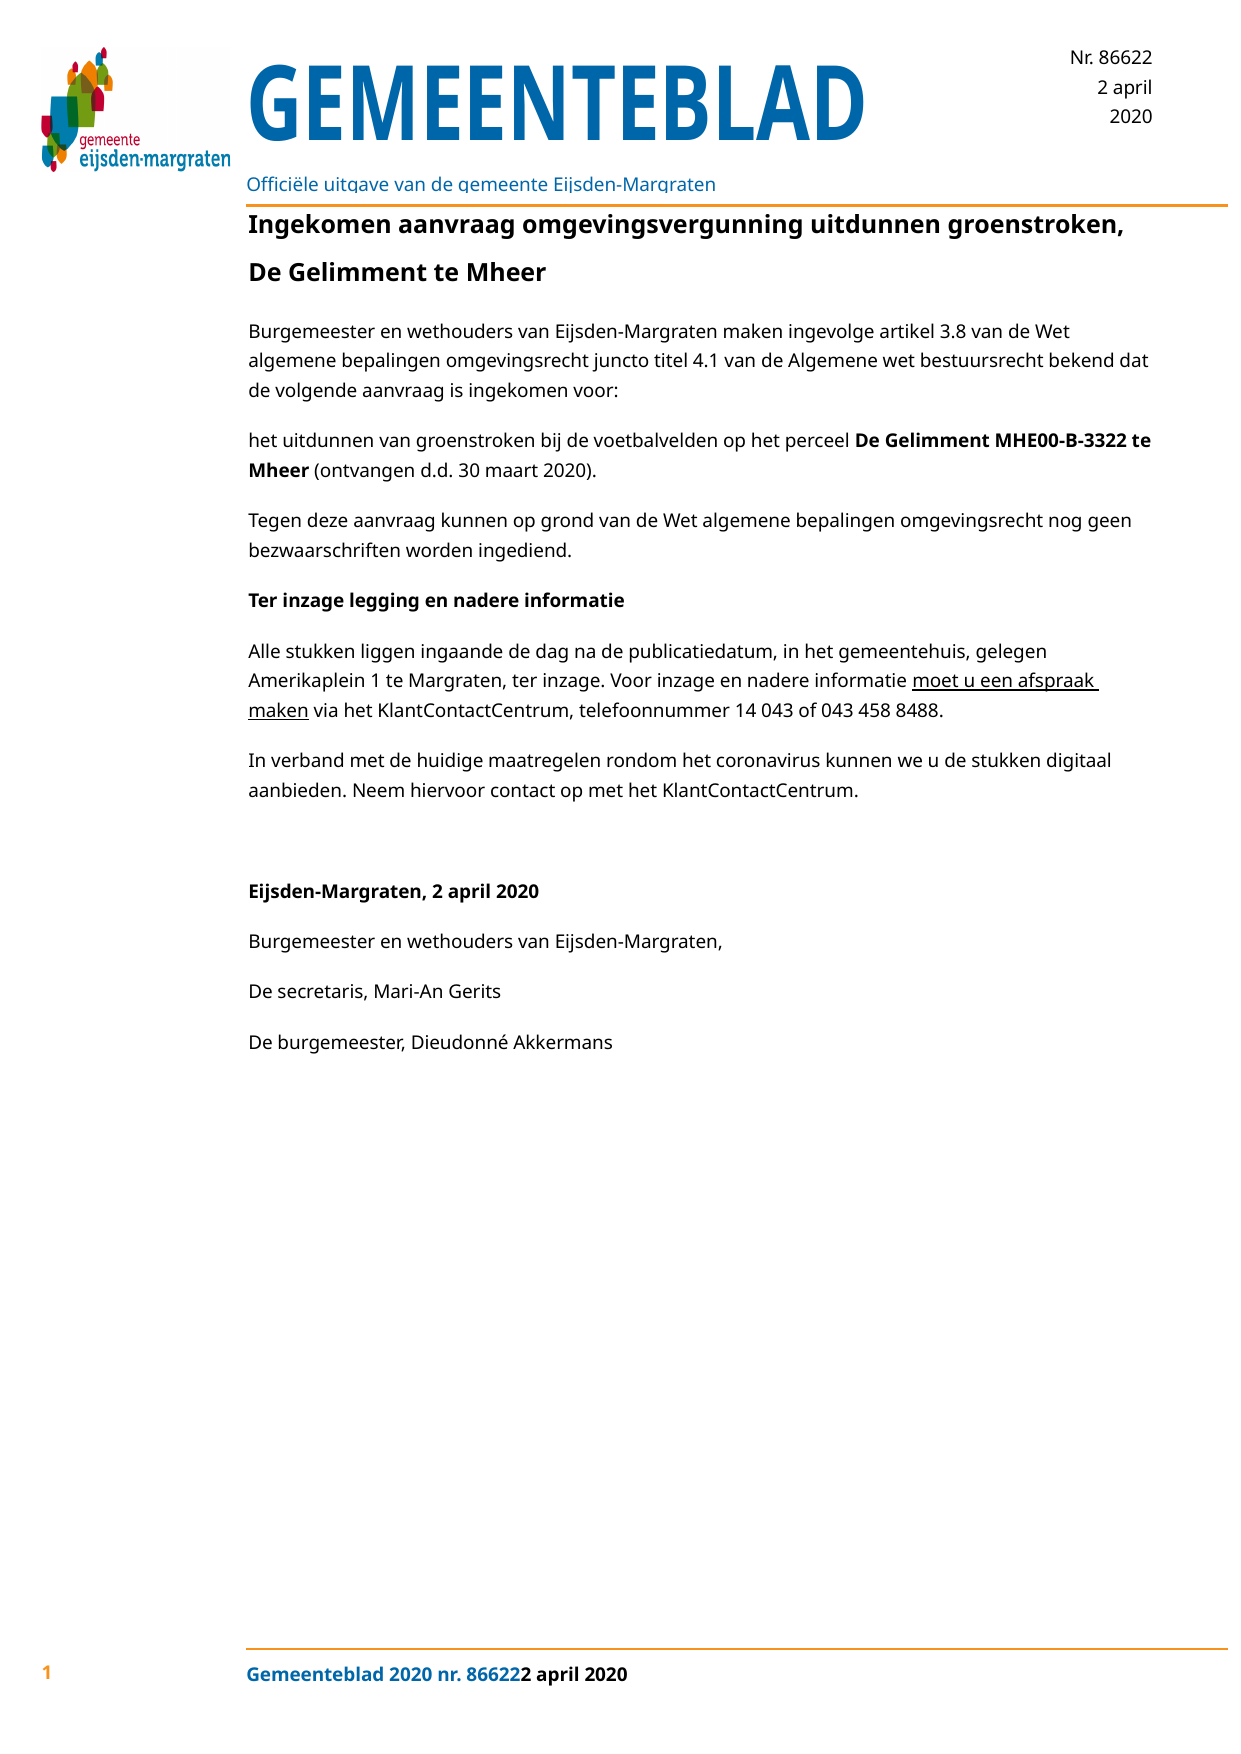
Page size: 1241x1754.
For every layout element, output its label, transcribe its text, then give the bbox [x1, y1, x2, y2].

text In verband met de huidige maatregelen rondom het coronavirus kunnen we u de stukken digitaal aanbieden. Neem hiervoor contact op met het KlantContactCentrum. [248, 747, 1152, 803]
text Burgemeester en wethouders van Eijsden-Margraten, [248, 928, 1152, 954]
text De secretaris, Mari-An Gerits [248, 979, 1152, 1004]
text Alle stukken liggen ingaande de dag na de publicatiedatum, in het gemeentehuis, gelegen Amerikaplein 1 te Margraten, ter inzage. Voor inzage en nadere informatie moet u een afspraak maken via het KlantContactCentrum, telefoonnummer 14 043 of 043 458 8488. [248, 638, 1152, 723]
text Eijsden-Margraten, 2 april 2020 [248, 878, 1152, 904]
text Ter inzage legging en nadere informatie [248, 587, 1152, 613]
text het uitdunnen van groenstroken bij de voetbalvelden op het perceel De Gelimment MHE00-B-3322 te Mheer (ontvangen d.d. 30 maart 2020). [248, 427, 1152, 483]
picture [41, 47, 231, 172]
text Tegen deze aanvraag kunnen op grond van de Wet algemene bepalingen omgevingsrecht nog geen bezwaarschriften worden ingediend. [248, 507, 1152, 563]
text De burgemeester, Dieudonné Akkermans [248, 1029, 1152, 1055]
text Ingekomen aanvraag omgevingsvergunning uitdunnen groenstroken, De Gelimment te Mheer [248, 207, 1152, 288]
text Burgemeester en wethouders van Eijsden-Margraten maken ingevolge artikel 3.8 van de Wet algemene bepalingen omgevingsrecht juncto titel 4.1 van de Algemene wet bestuursrecht bekend dat de volgende aanvraag is ingekomen voor: [248, 318, 1152, 403]
